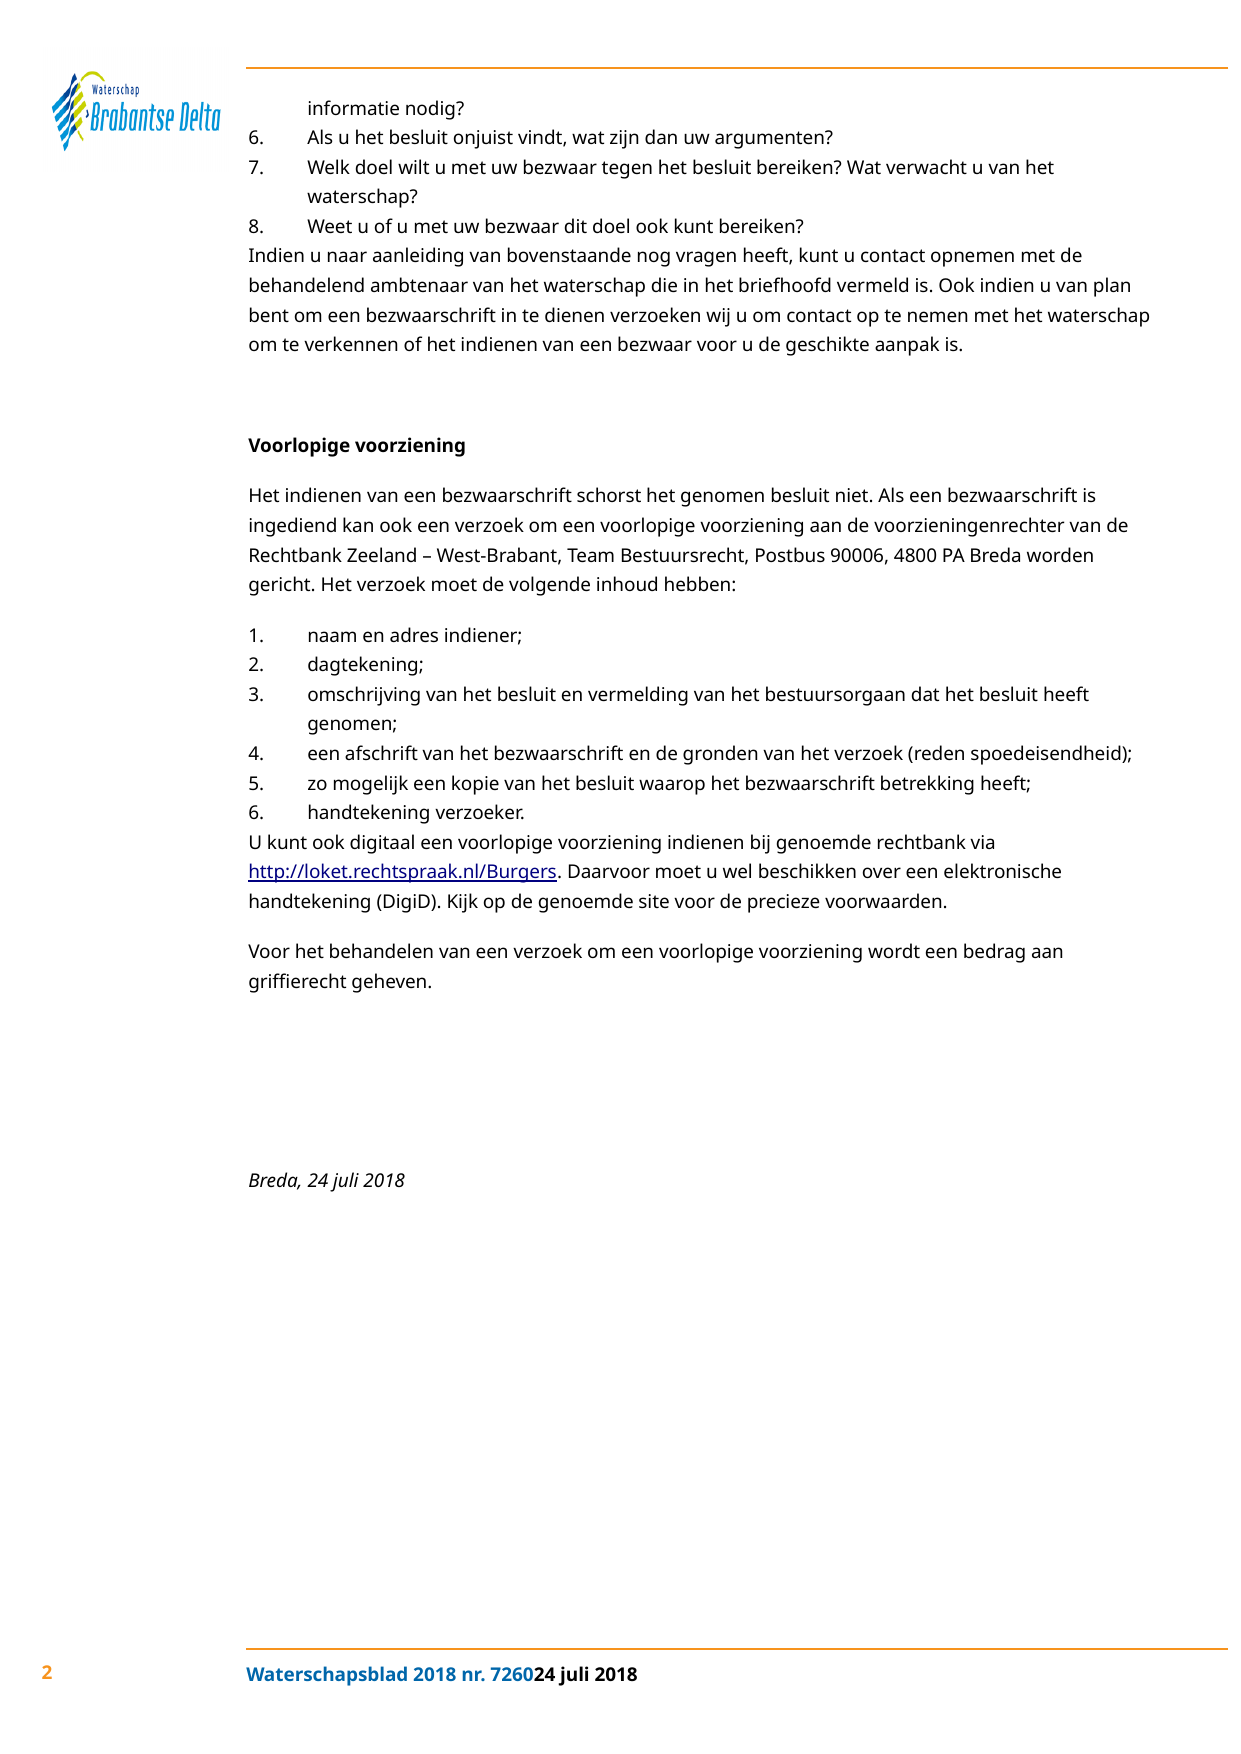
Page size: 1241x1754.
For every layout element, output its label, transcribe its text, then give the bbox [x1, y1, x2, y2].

list handtekening verzoeker. [248, 799, 1152, 825]
list Als u het besluit onjuist vindt, wat zijn dan uw argumenten? [248, 124, 1152, 150]
list Weet u of u met uw bezwaar dit doel ook kunt bereiken? [248, 213, 1152, 239]
text Breda, 24 juli 2018 [248, 1167, 1152, 1193]
text U kunt ook digitaal een voorlopige voorziening indienen bij genoemde rechtbank via http://loket.rechtspraak.nl/Burgers. Daarvoor moet u wel beschikken over een elektronische handtekening (DigiD). Kijk op de genoemde site voor de precieze voorwaarden. [248, 829, 1152, 914]
list een afschrift van het bezwaarschrift en de gronden van het verzoek (reden spoedeisendheid); [248, 740, 1152, 766]
list Welk doel wilt u met uw bezwaar tegen het besluit bereiken? Wat verwacht u van het waterschap? [248, 154, 1152, 209]
list zo mogelijk een kopie van het besluit waarop het bezwaarschrift betrekking heeft; [248, 770, 1152, 796]
text Het indienen van een bezwaarschrift schorst het genomen besluit niet. Als een bezwaarschrift is ingediend kan ook een verzoek om een voorlopige voorziening aan de voorzieningenrechter van de Rechtbank Zeeland – West-Brabant, Team Bestuursrecht, Postbus 90006, 4800 PA Breda worden gericht. Het verzoek moet de volgende inhoud hebben: [248, 483, 1152, 597]
text Indien u naar aanleiding van bovenstaande nog vragen heeft, kunt u contact opnemen met de behandelend ambtenaar van het waterschap die in het briefhoofd vermeld is. Ook indien u van plan bent om een bezwaarschrift in te dienen verzoeken wij u om contact op te nemen met het waterschap om te verkennen of het indienen van een bezwaar voor u de geschikte aanpak is. [248, 243, 1152, 357]
picture [41, 47, 231, 172]
text Voorlopige voorziening [248, 432, 1152, 458]
list omschrijving van het besluit en vermelding van het bestuursorgaan dat het besluit heeft genomen; [248, 681, 1152, 736]
text Voor het behandelen van een verzoek om een voorlopige voorziening wordt een bedrag aan griffierecht geheven. [248, 938, 1152, 994]
list dagtekening; [248, 651, 1152, 677]
list informatie nodig? [248, 95, 1152, 121]
list naam en adres indiener; [248, 622, 1152, 648]
